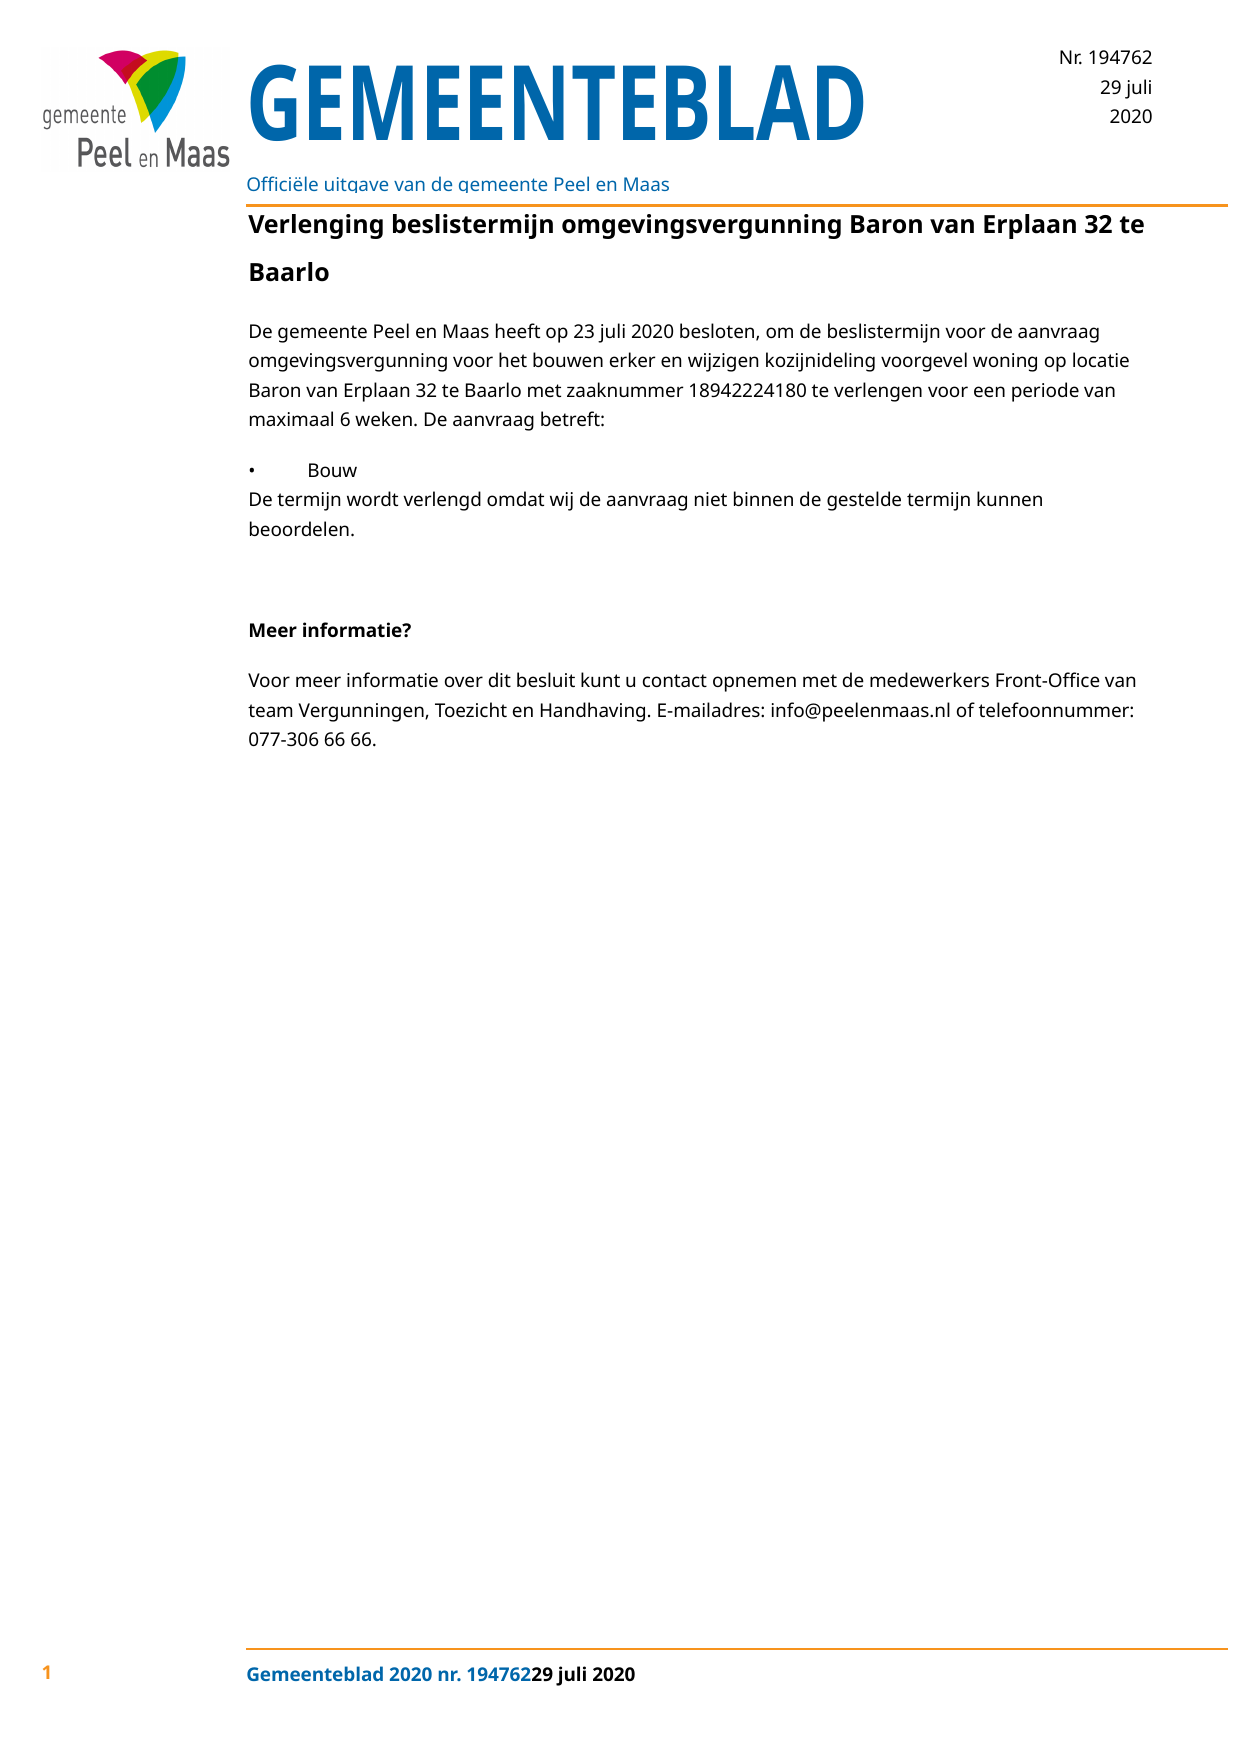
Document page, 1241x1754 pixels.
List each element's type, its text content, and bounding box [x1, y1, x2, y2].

text Meer informatie? [248, 617, 1152, 643]
picture [41, 47, 231, 172]
text Voor meer informatie over dit besluit kunt u contact opnemen met de medewerkers Front-Office van team Vergunningen, Toezicht en Handhaving. E-mailadres: info@peelenmaas.nl of telefoonnummer: 077-306 66 66. [248, 667, 1152, 752]
text De termijn wordt verlengd omdat wij de aanvraag niet binnen de gestelde termijn kunnen beoordelen. [248, 487, 1152, 542]
text De gemeente Peel en Maas heeft op 23 juli 2020 besloten, om de beslistermijn voor de aanvraag omgevingsvergunning voor het bouwen erker en wijzigen kozijnideling voorgevel woning op locatie Baron van Erplaan 32 te Baarlo met zaaknummer 18942224180 te verlengen voor een periode van maximaal 6 weken. De aanvraag betreft: [248, 318, 1152, 432]
text Verlenging beslistermijn omgevingsvergunning Baron van Erplaan 32 te Baarlo [248, 207, 1152, 288]
list Bouw [248, 457, 1152, 483]
